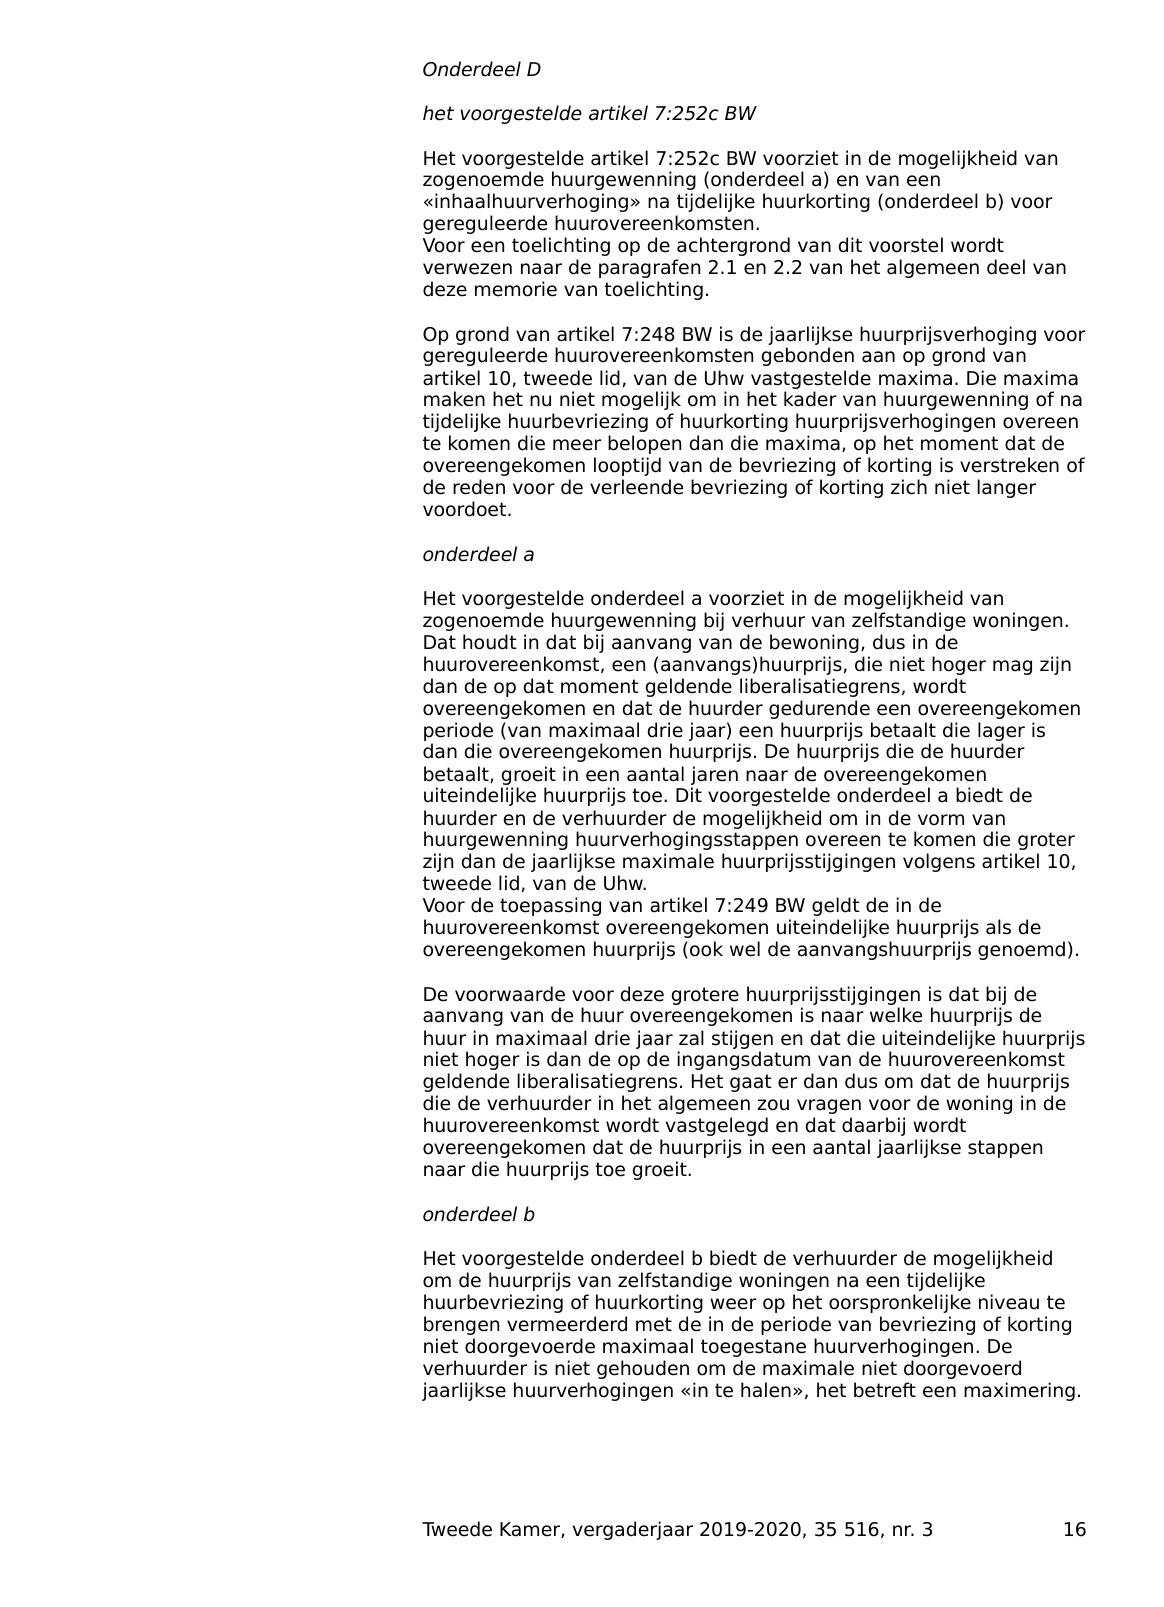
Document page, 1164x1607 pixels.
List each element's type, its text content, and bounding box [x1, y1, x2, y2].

subtitle Onderdeel D [422, 59, 1087, 81]
text Op grond van artikel 7:248 BW is de jaarlijkse huurprijsverhoging voor gereguleerde huurovereenkomsten gebonden aan op grond van artikel 10, tweede lid, van de Uhw vastgestelde maxima. Die maxima maken het nu niet mogelijk om in het kader van huurgewenning of na tijdelijke huurbevriezing of huurkorting huurprijsverhogingen overeen te komen die meer belopen dan die maxima, op het moment dat de overeengekomen looptijd van de bevriezing of korting is verstreken of de reden voor de verleende bevriezing of korting zich niet langer voordoet. [422, 323, 1087, 521]
text Voor een toelichting op de achtergrond van dit voorstel wordt verwezen naar de paragrafen 2.1 en 2.2 van het algemeen deel van deze memorie van toelichting. [422, 235, 1087, 301]
text Het voorgestelde artikel 7:252c BW voorziet in de mogelijkheid van zogenoemde huurgewenning (onderdeel a) en van een «inhaalhuurverhoging» na tijdelijke huurkorting (onderdeel b) voor gereguleerde huurovereenkomsten. [422, 147, 1087, 235]
subtitle onderdeel b [422, 1203, 1087, 1225]
text Voor de toepassing van artikel 7:249 BW geldt de in de huurovereenkomst overeengekomen uiteindelijke huurprijs als de overeengekomen huurprijs (ook wel de aanvangshuurprijs genoemd). [422, 895, 1087, 961]
text Het voorgestelde onderdeel a voorziet in de mogelijkheid van zogenoemde huurgewenning bij verhuur van zelfstandige woningen. Dat houdt in dat bij aanvang van de bewoning, dus in de huurovereenkomst, een (aanvangs)huurprijs, die niet hoger mag zijn dan de op dat moment geldende liberalisatiegrens, wordt overeengekomen en dat de huurder gedurende een overeengekomen periode (van maximaal drie jaar) een huurprijs betaalt die lager is dan die overeengekomen huurprijs. De huurprijs die de huurder betaalt, groeit in een aantal jaren naar de overeengekomen uiteindelijke huurprijs toe. Dit voorgestelde onderdeel a biedt de huurder en de verhuurder de mogelijkheid om in de vorm van huurgewenning huurverhogingsstappen overeen te komen die groter zijn dan de jaarlijkse maximale huurprijsstijgingen volgens artikel 10, tweede lid, van de Uhw. [422, 588, 1087, 895]
subtitle onderdeel a [422, 543, 1087, 565]
text De voorwaarde voor deze grotere huurprijsstijgingen is dat bij de aanvang van de huur overeengekomen is naar welke huurprijs de huur in maximaal drie jaar zal stijgen en dat die uiteindelijke huurprijs niet hoger is dan de op de ingangsdatum van de huurovereenkomst geldende liberalisatiegrens. Het gaat er dan dus om dat de huurprijs die de verhuurder in het algemeen zou vragen voor de woning in de huurovereenkomst wordt vastgelegd en dat daarbij wordt overeengekomen dat de huurprijs in een aantal jaarlijkse stappen naar die huurprijs toe groeit. [422, 983, 1087, 1181]
text Het voorgestelde onderdeel b biedt de verhuurder de mogelijkheid om de huurprijs van zelfstandige woningen na een tijdelijke huurbevriezing of huurkorting weer op het oorspronkelijke niveau te brengen vermeerderd met de in de periode van bevriezing of korting niet doorgevoerde maximaal toegestane huurverhogingen. De verhuurder is niet gehouden om de maximale niet doorgevoerd jaarlijkse huurverhogingen «in te halen», het betreft een maximering. [422, 1248, 1087, 1401]
subtitle het voorgestelde artikel 7:252c BW [422, 103, 1087, 125]
